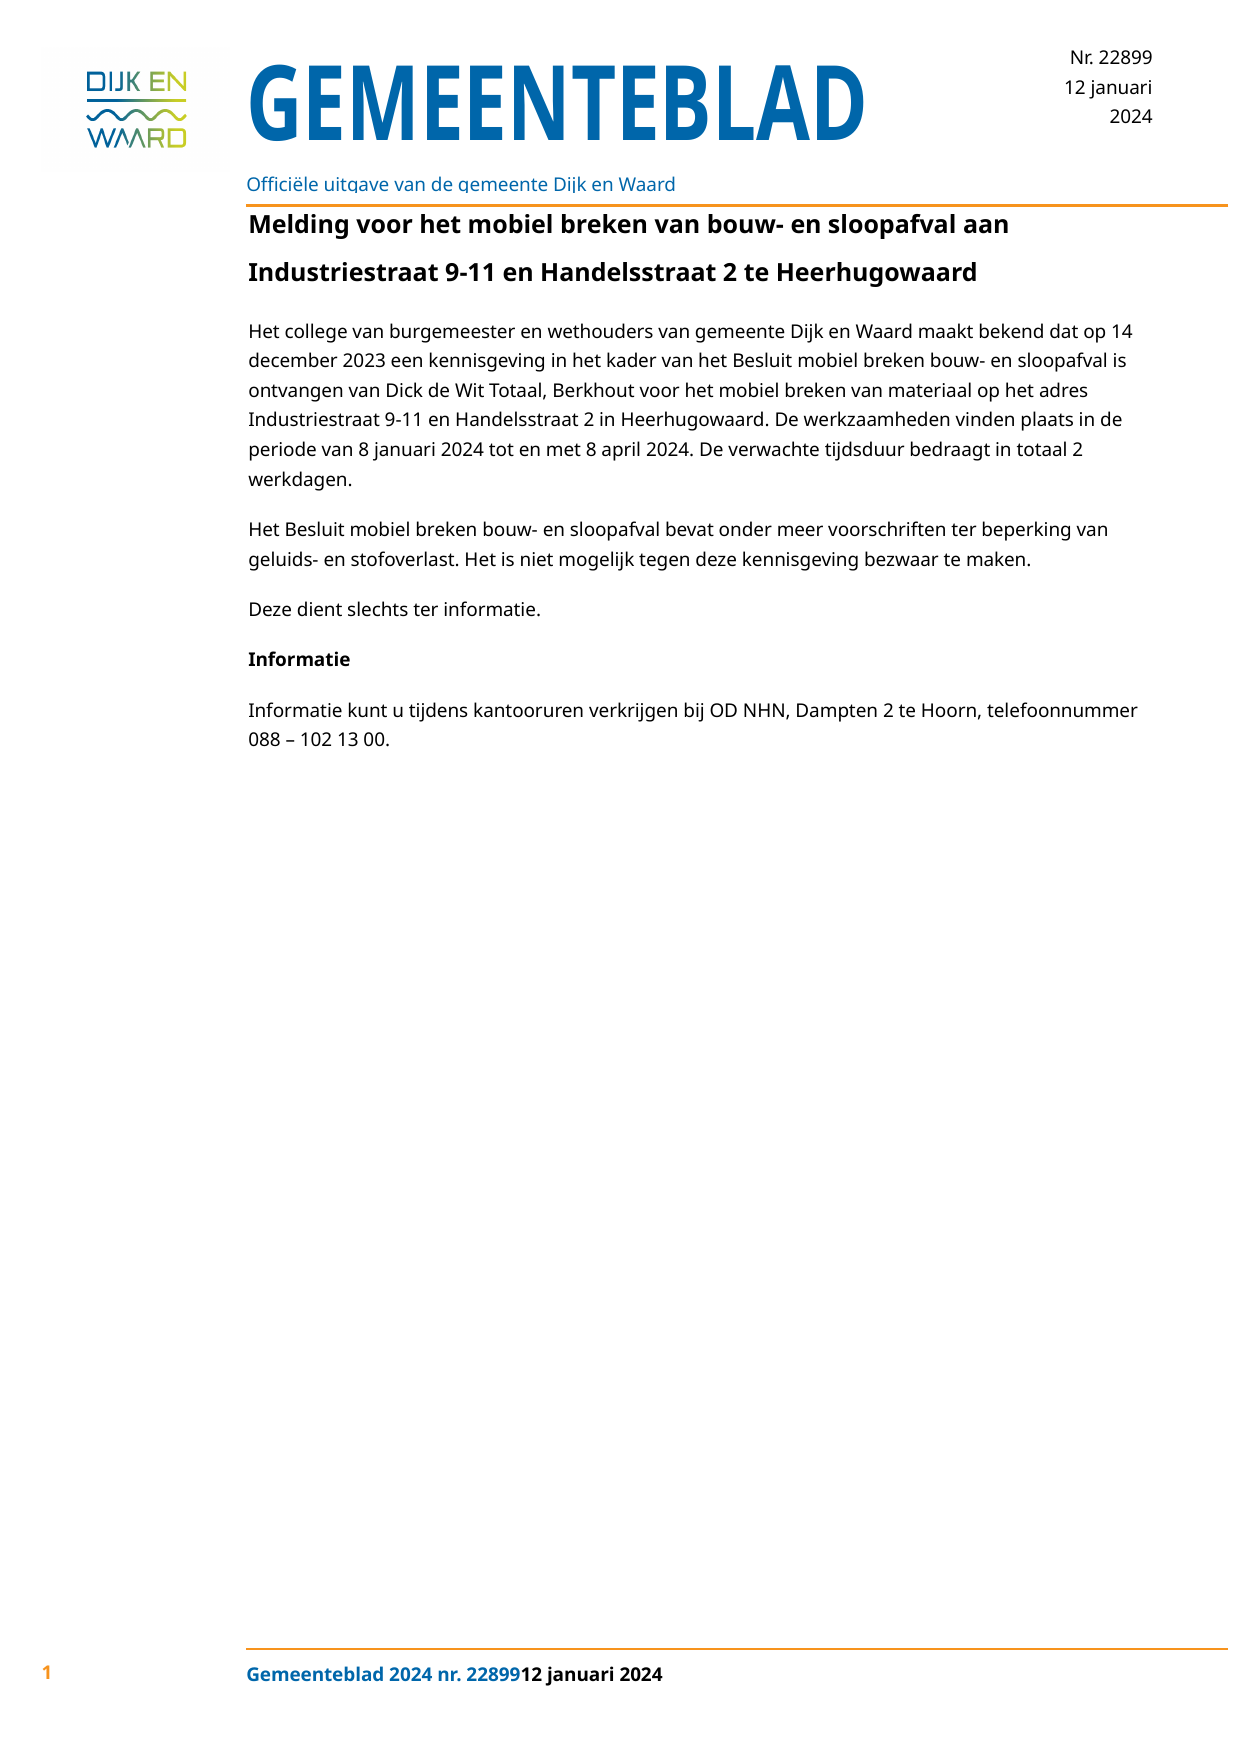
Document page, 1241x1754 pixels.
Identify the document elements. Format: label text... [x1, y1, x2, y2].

text Het college van burgemeester en wethouders van gemeente Dijk en Waard maakt bekend dat op 14 december 2023 een kennisgeving in het kader van het Besluit mobiel breken bouw- en sloopafval is ontvangen van Dick de Wit Totaal, Berkhout voor het mobiel breken van materiaal op het adres Industriestraat 9-11 en Handelsstraat 2 in Heerhugowaard. De werkzaamheden vinden plaats in de periode van 8 januari 2024 tot en met 8 april 2024. De verwachte tijdsduur bedraagt in totaal 2 werkdagen. [248, 318, 1152, 492]
picture [41, 47, 231, 172]
text Melding voor het mobiel breken van bouw- en sloopafval aan Industriestraat 9-11 en Handelsstraat 2 te Heerhugowaard [248, 207, 1152, 288]
text Het Besluit mobiel breken bouw- en sloopafval bevat onder meer voorschriften ter beperking van geluids- en stofoverlast. Het is niet mogelijk tegen deze kennisgeving bezwaar te maken. [248, 516, 1152, 572]
text Informatie kunt u tijdens kantooruren verkrijgen bij OD NHN, Dampten 2 te Hoorn, telefoonnummer 088 – 102 13 00. [248, 697, 1152, 752]
text Deze dient slechts ter informatie. [248, 596, 1152, 622]
text Informatie [248, 647, 1152, 672]
